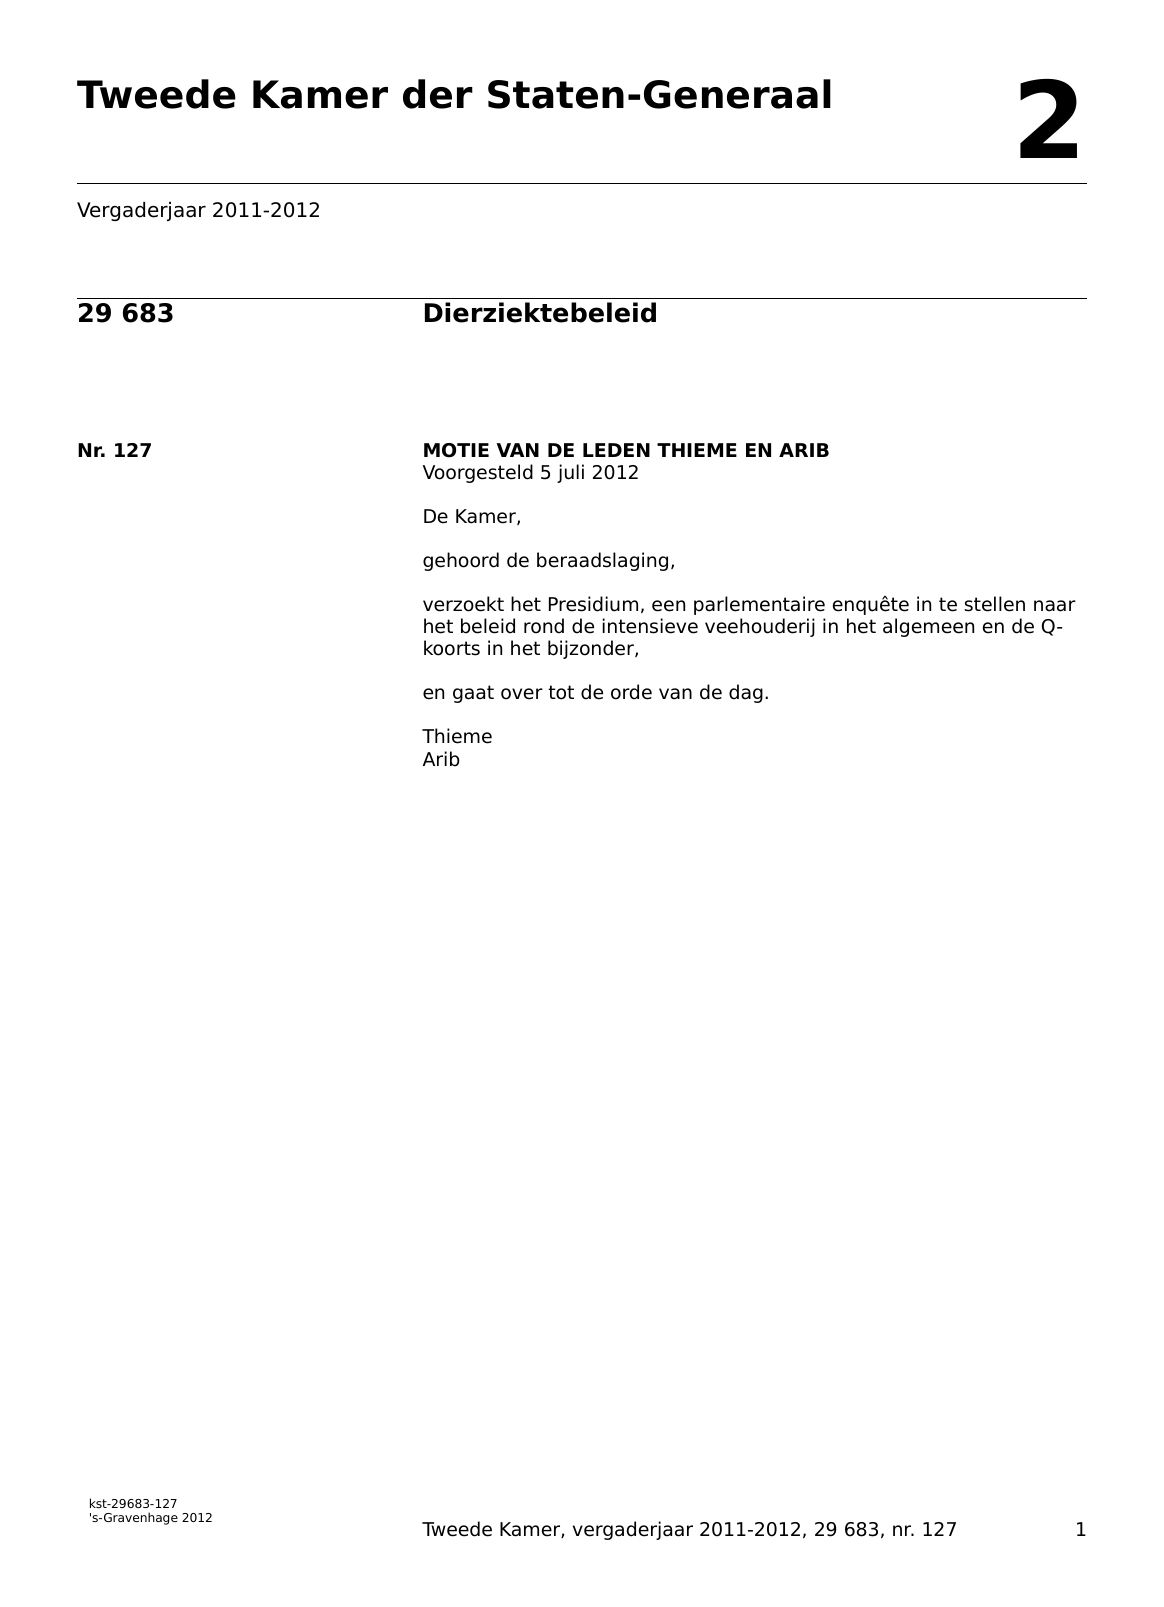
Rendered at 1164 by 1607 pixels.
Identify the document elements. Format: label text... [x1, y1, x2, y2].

text Thieme [422, 726, 1087, 748]
text kst-29683-127 [88, 1497, 323, 1511]
table_header Tweede Kamer der Staten-Generaal [77, 59, 886, 183]
table_header 2 [886, 59, 1087, 183]
text Arib [422, 748, 1087, 770]
text en gaat over tot de orde van de dag. [422, 682, 1087, 704]
subtitle 29 683 Dierziektebeleid [77, 299, 1087, 329]
text verzoekt het Presidium, een parlementaire enquête in te stellen naar het beleid rond de intensieve veehouderij in het algemeen en de Q-koorts in het bijzonder, [422, 594, 1087, 660]
table_cell Vergaderjaar 2011-2012 [77, 184, 1087, 298]
subtitle Nr. 127 MOTIE VAN DE LEDEN THIEME EN ARIB [77, 440, 1087, 462]
text gehoord de beraadslaging, [422, 550, 1087, 572]
text Voorgesteld 5 juli 2012 [422, 462, 1087, 484]
text De Kamer, [422, 506, 1087, 528]
text 's-Gravenhage 2012 [88, 1511, 323, 1525]
